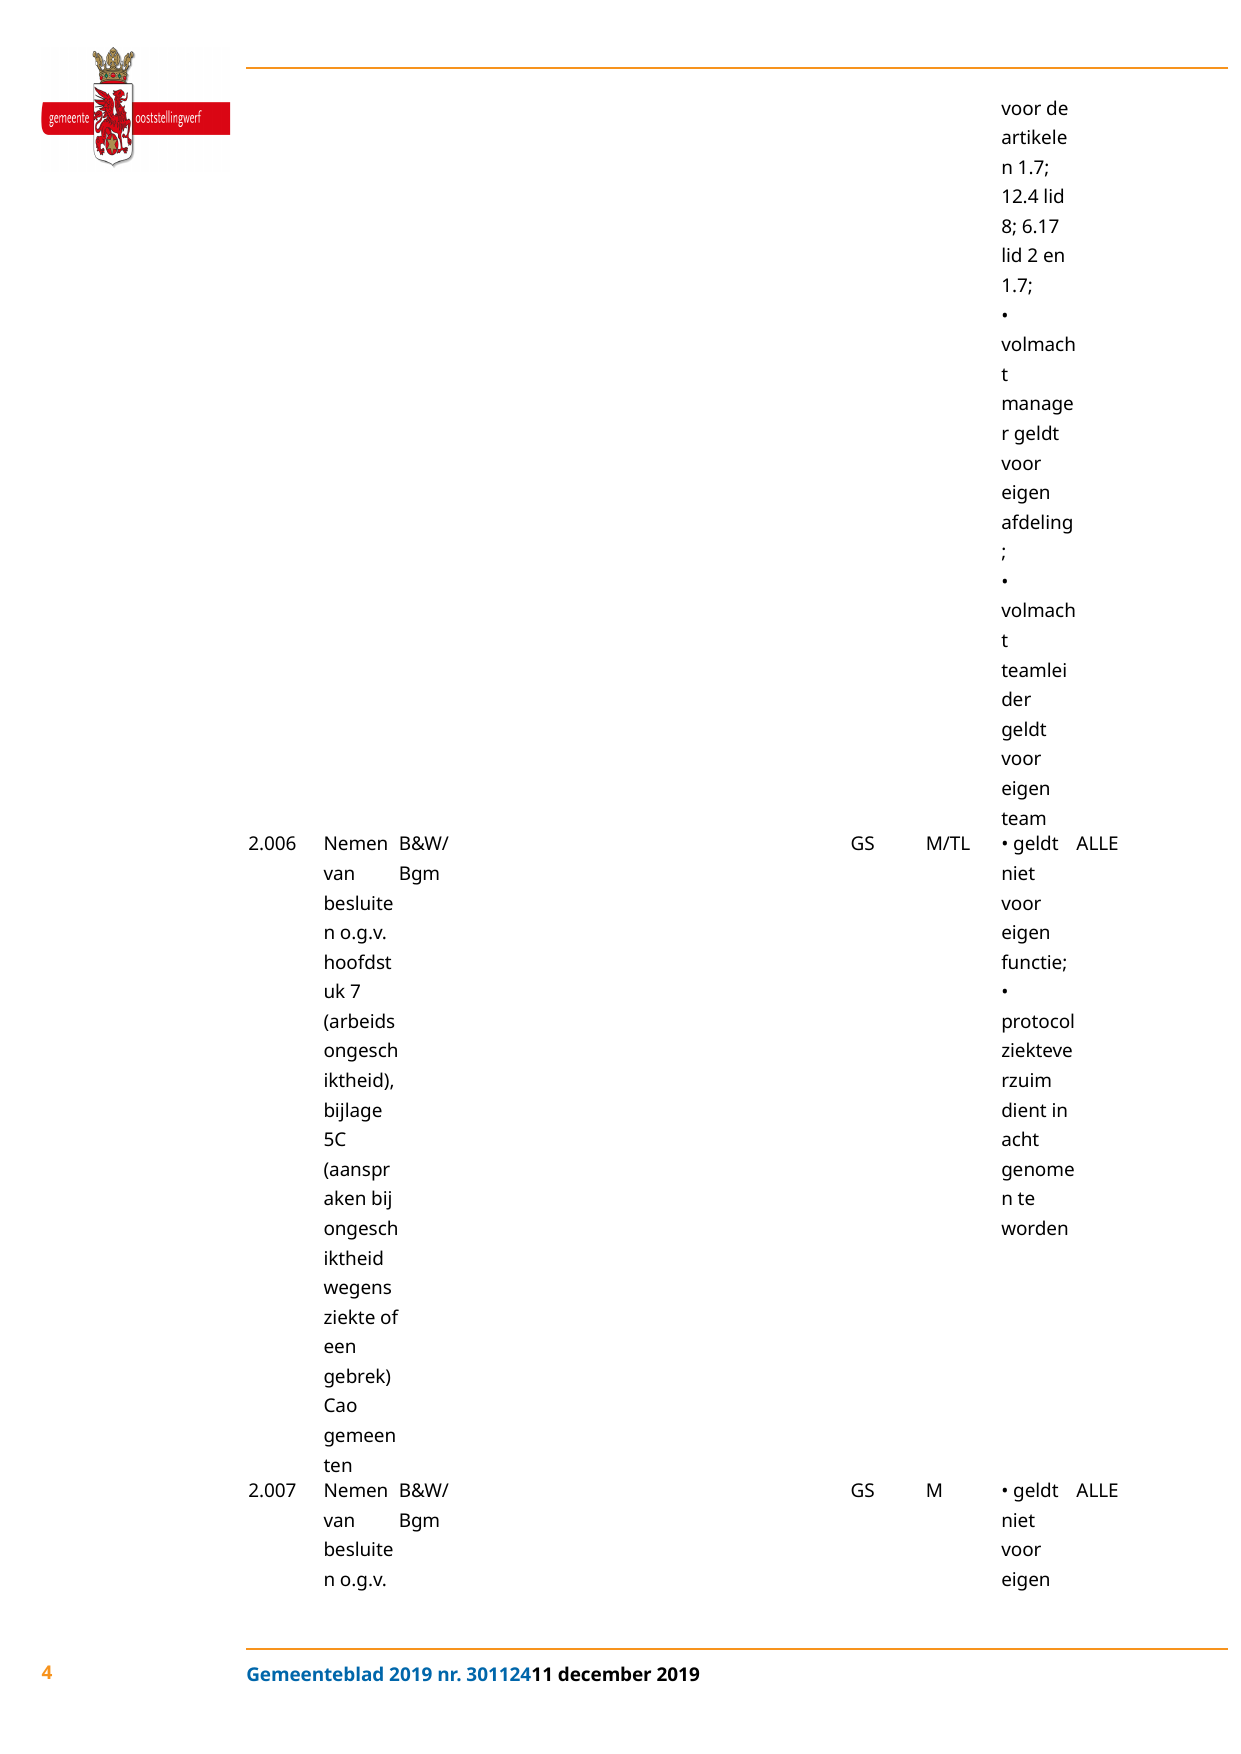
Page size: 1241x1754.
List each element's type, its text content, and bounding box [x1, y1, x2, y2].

table_cell GS [850, 1478, 926, 1592]
table_cell [775, 95, 850, 831]
table_cell [700, 831, 775, 1477]
table_cell M [926, 1478, 1001, 1592]
table_cell [474, 1478, 549, 1592]
table_cell M/TL [926, 831, 1001, 1477]
table_cell Nemen van besluiten o.g.v. [323, 1478, 398, 1592]
table_cell [1076, 95, 1152, 831]
table_cell [625, 95, 700, 831]
table_cell ALLE [1076, 1478, 1152, 1592]
table_cell [850, 95, 926, 831]
table_cell GS [850, 831, 926, 1477]
table_cell [549, 95, 624, 831]
table_cell • geldt niet voor eigen functie; • protocol ziekteverzuim dient in acht genomen te worden [1001, 831, 1076, 1477]
table_cell ALLE [1076, 831, 1152, 1477]
table_cell [775, 1478, 850, 1592]
table_cell 2.006 [248, 831, 323, 1477]
picture [41, 47, 231, 172]
table_cell [248, 95, 323, 831]
table_cell [625, 831, 700, 1477]
table_cell [549, 831, 624, 1477]
table_cell B&W/Bgm [399, 1478, 474, 1592]
table_cell • geldt niet voor eigen [1001, 1478, 1076, 1592]
table_cell [700, 1478, 775, 1592]
table_cell B&W/Bgm [399, 831, 474, 1477]
table_cell [323, 95, 398, 831]
table_cell [926, 95, 1001, 831]
table_cell Nemen van besluiten o.g.v. hoofdstuk 7 (arbeidsongeschiktheid), bijlage 5C (aanspraken bij ongeschiktheid wegens ziekte of een gebrek) Cao gemeenten [323, 831, 398, 1477]
table_cell [700, 95, 775, 831]
table_cell voor de artikelen 1.7; 12.4 lid 8; 6.17 lid 2 en 1.7; • volmacht manager geldt voor eigen afdeling; • volmacht teamleider geldt voor eigen team [1001, 95, 1076, 831]
table_cell [625, 1478, 700, 1592]
table_cell [549, 1478, 624, 1592]
table_cell 2.007 [248, 1478, 323, 1592]
table_cell [399, 95, 474, 831]
table_cell [775, 831, 850, 1477]
table_cell [474, 831, 549, 1477]
table_cell [474, 95, 549, 831]
